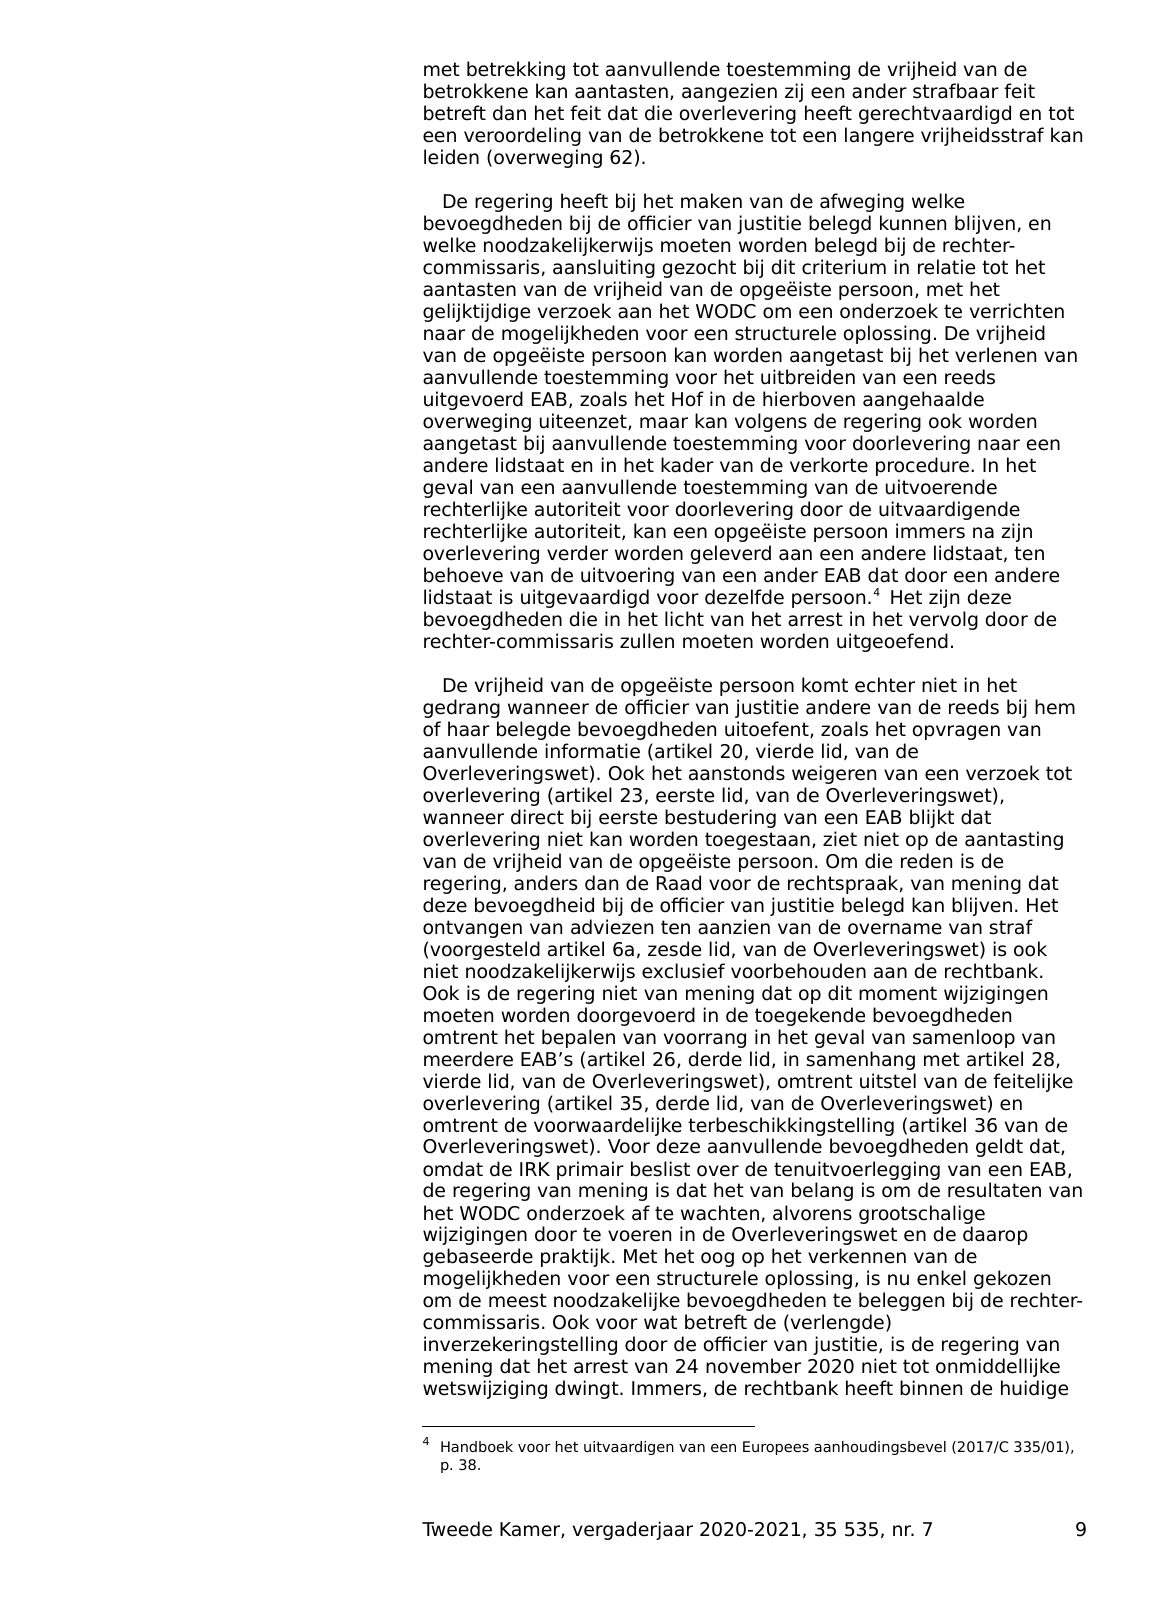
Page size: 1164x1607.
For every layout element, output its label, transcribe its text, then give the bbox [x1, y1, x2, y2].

text De vrijheid van de opgeëiste persoon komt echter niet in het gedrang wanneer de officier van justitie andere van de reeds bij hem of haar belegde bevoegdheden uitoefent, zoals het opvragen van aanvullende informatie (artikel 20, vierde lid, van de Overleveringswet). Ook het aanstonds weigeren van een verzoek tot overlevering (artikel 23, eerste lid, van de Overleveringswet), wanneer direct bij eerste bestudering van een EAB blijkt dat overlevering niet kan worden toegestaan, ziet niet op de aantasting van de vrijheid van de opgeëiste persoon. Om die reden is de regering, anders dan de Raad voor de rechtspraak, van mening dat deze bevoegdheid bij de officier van justitie belegd kan blijven. Het ontvangen van adviezen ten aanzien van de overname van straf (voorgesteld artikel 6a, zesde lid, van de Overleveringswet) is ook niet noodzakelijkerwijs exclusief voorbehouden aan de rechtbank. Ook is de regering niet van mening dat op dit moment wijzigingen moeten worden doorgevoerd in de toegekende bevoegdheden omtrent het bepalen van voorrang in het geval van samenloop van meerdere EAB’s (artikel 26, derde lid, in samenhang met artikel 28, vierde lid, van de Overleveringswet), omtrent uitstel van de feitelijke overlevering (artikel 35, derde lid, van de Overleveringswet) en omtrent de voorwaardelijke terbeschikkingstelling (artikel 36 van de Overleveringswet). Voor deze aanvullende bevoegdheden geldt dat, omdat de IRK primair beslist over de tenuitvoerlegging van een EAB, de regering van mening is dat het van belang is om de resultaten van het WODC onderzoek af te wachten, alvorens grootschalige wijzigingen door te voeren in de Overleveringswet en de daarop gebaseerde praktijk. Met het oog op het verkennen van de mogelijkheden voor een structurele oplossing, is nu enkel gekozen om de meest noodzakelijke bevoegdheden te beleggen bij de rechter-commissaris. Ook voor wat betreft de (verlengde) inverzekeringstelling door de officier van justitie, is de regering van mening dat het arrest van 24 november 2020 niet tot onmiddellijke wetswijziging dwingt. Immers, de rechtbank heeft binnen de huidige [422, 675, 1087, 1400]
text met betrekking tot aanvullende toestemming de vrijheid van de betrokkene kan aantasten, aangezien zij een ander strafbaar feit betreft dan het feit dat die overlevering heeft gerechtvaardigd en tot een veroordeling van de betrokkene tot een langere vrijheidsstraf kan leiden (overweging 62). [422, 59, 1087, 169]
text Handboek voor het uitvaardigen van een Europees aanhoudingsbevel (2017/C 335/01), p. 38. [422, 1435, 1087, 1474]
text De regering heeft bij het maken van de afweging welke bevoegdheden bij de officier van justitie belegd kunnen blijven, en welke noodzakelijkerwijs moeten worden belegd bij de rechter-commissaris, aansluiting gezocht bij dit criterium in relatie tot het aantasten van de vrijheid van de opgeëiste persoon, met het gelijktijdige verzoek aan het WODC om een onderzoek te verrichten naar de mogelijkheden voor een structurele oplossing. De vrijheid van de opgeëiste persoon kan worden aangetast bij het verlenen van aanvullende toestemming voor het uitbreiden van een reeds uitgevoerd EAB, zoals het Hof in de hierboven aangehaalde overweging uiteenzet, maar kan volgens de regering ook worden aangetast bij aanvullende toestemming voor doorlevering naar een andere lidstaat en in het kader van de verkorte procedure. In het geval van een aanvullende toestemming van de uitvoerende rechterlijke autoriteit voor doorlevering door de uitvaardigende rechterlijke autoriteit, kan een opgeëiste persoon immers na zijn overlevering verder worden geleverd aan een andere lidstaat, ten behoeve van de uitvoering van een ander EAB dat door een andere lidstaat is uitgevaardigd voor dezelfde persoon. Het zijn deze bevoegdheden die in het licht van het arrest in het vervolg door de rechter-commissaris zullen moeten worden uitgeoefend. [422, 191, 1087, 653]
